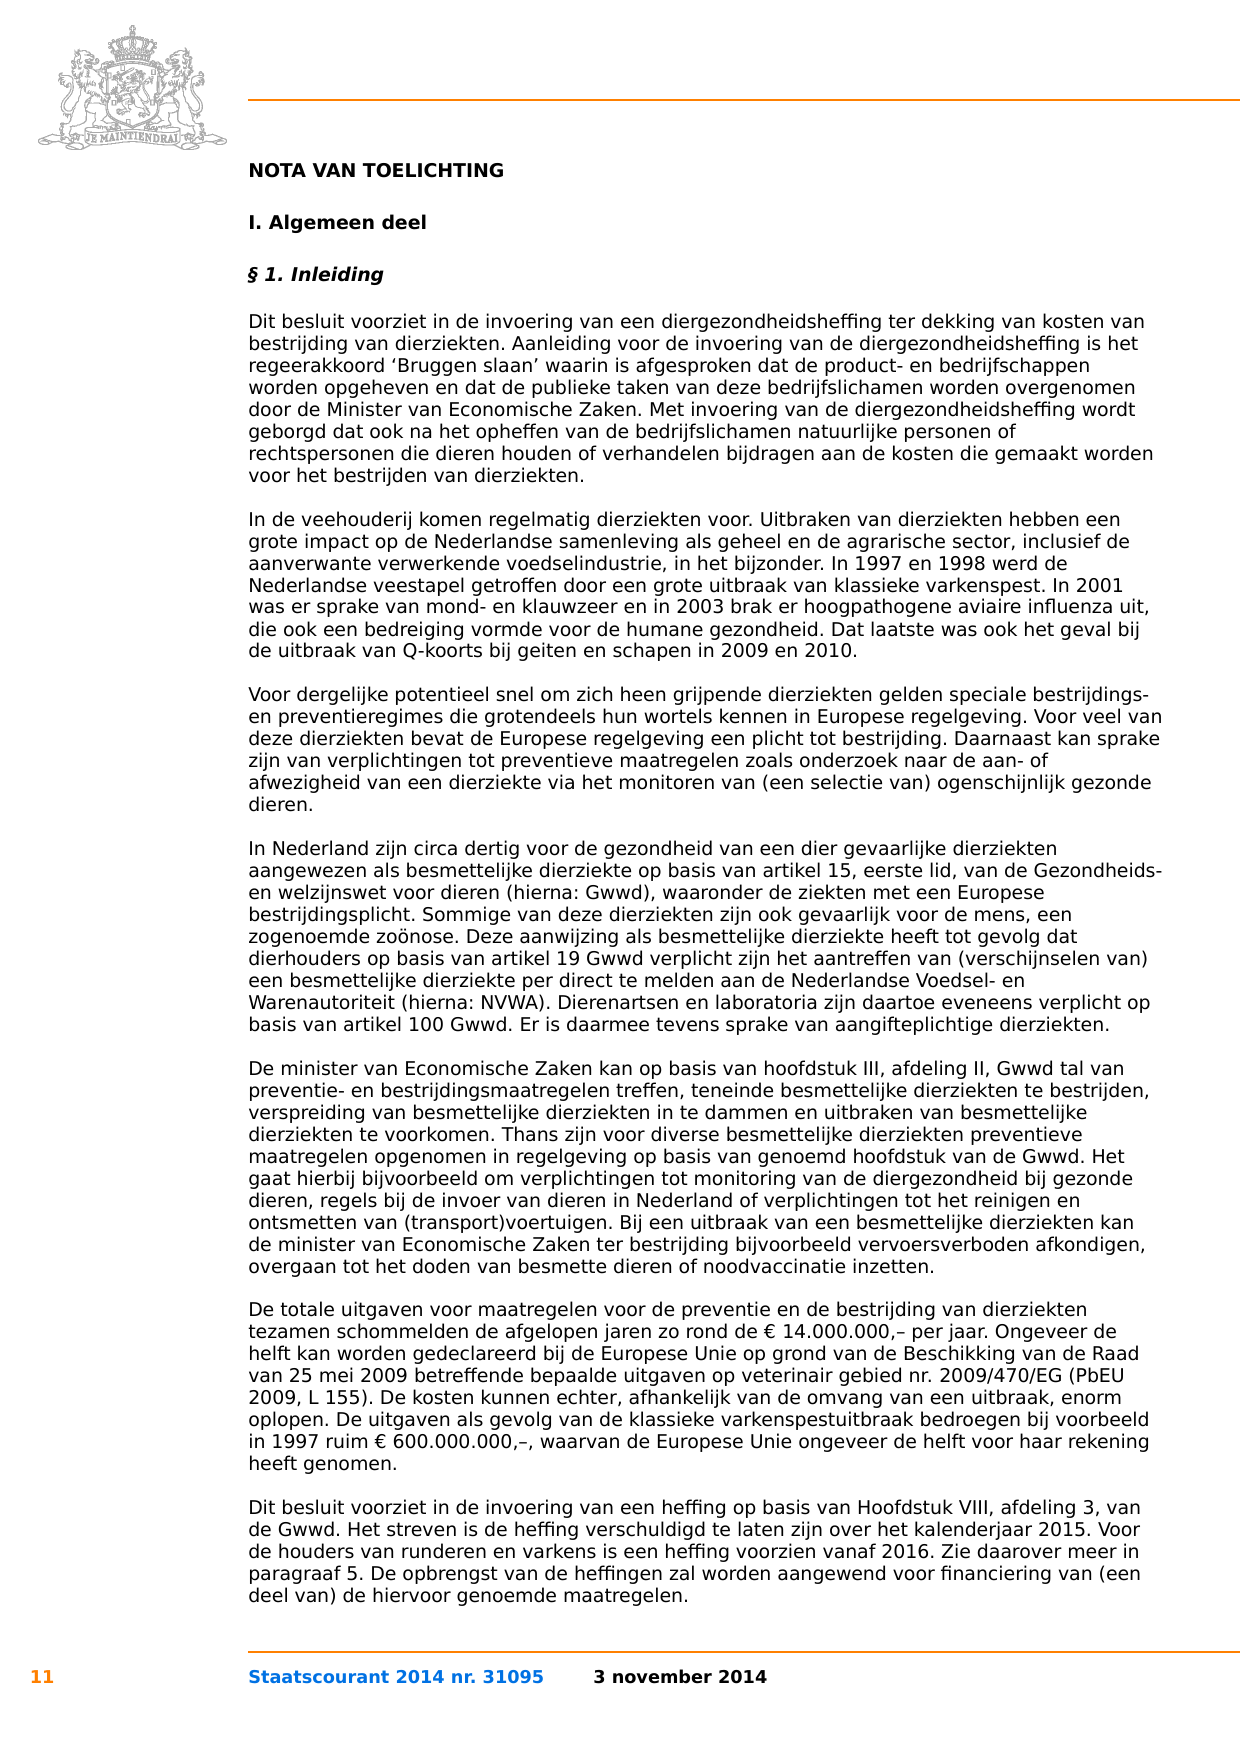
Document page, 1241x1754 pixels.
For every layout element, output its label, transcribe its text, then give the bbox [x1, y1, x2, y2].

text In Nederland zijn circa dertig voor de gezondheid van een dier gevaarlijke dierziekten aangewezen als besmettelijke dierziekte op basis van artikel 15, eerste lid, van de Gezondheids- en welzijnswet voor dieren (hierna: Gwwd), waaronder de ziekten met een Europese bestrijdingsplicht. Sommige van deze dierziekten zijn ook gevaarlijk voor de mens, een zogenoemde zoönose. Deze aanwijzing als besmettelijke dierziekte heeft tot gevolg dat dierhouders op basis van artikel 19 Gwwd verplicht zijn het aantreffen van (verschijnselen van) een besmettelijke dierziekte per direct te melden aan de Nederlandse Voedsel- en Warenautoriteit (hierna: NVWA). Dierenartsen en laboratoria zijn daartoe eveneens verplicht op basis van artikel 100 Gwwd. Er is daarmee tevens sprake van aangifteplichtige dierziekten. [248, 838, 1163, 1036]
text De minister van Economische Zaken kan op basis van hoofdstuk III, afdeling II, Gwwd tal van preventie- en bestrijdingsmaatregelen treffen, teneinde besmettelijke dierziekten te bestrijden, verspreiding van besmettelijke dierziekten in te dammen en uitbraken van besmettelijke dierziekten te voorkomen. Thans zijn voor diverse besmettelijke dierziekten preventieve maatregelen opgenomen in regelgeving op basis van genoemd hoofdstuk van de Gwwd. Het gaat hierbij bijvoorbeeld om verplichtingen tot monitoring van de diergezondheid bij gezonde dieren, regels bij de invoer van dieren in Nederland of verplichtingen tot het reinigen en ontsmetten van (transport)voertuigen. Bij een uitbraak van een besmettelijke dierziekten kan de minister van Economische Zaken ter bestrijding bijvoorbeeld vervoersverboden afkondigen, overgaan tot het doden van besmette dieren of noodvaccinatie inzetten. [248, 1058, 1163, 1277]
subtitle I. Algemeen deel [248, 212, 1163, 234]
text Dit besluit voorziet in de invoering van een diergezondheidsheffing ter dekking van kosten van bestrijding van dierziekten. Aanleiding voor de invoering van de diergezondheidsheffing is het regeerakkoord ‘Bruggen slaan’ waarin is afgesproken dat de product- en bedrijfschappen worden opgeheven en dat de publieke taken van deze bedrijfslichamen worden overgenomen door de Minister van Economische Zaken. Met invoering van de diergezondheidsheffing wordt geborgd dat ook na het opheffen van de bedrijfslichamen natuurlijke personen of rechtspersonen die dieren houden of verhandelen bijdragen aan de kosten die gemaakt worden voor het bestrijden van dierziekten. [248, 311, 1163, 487]
subtitle § 1. Inleiding [248, 264, 1163, 286]
subtitle NOTA VAN TOELICHTING [248, 160, 1163, 182]
text In de veehouderij komen regelmatig dierziekten voor. Uitbraken van dierziekten hebben een grote impact op de Nederlandse samenleving als geheel en de agrarische sector, inclusief de aanverwante verwerkende voedselindustrie, in het bijzonder. In 1997 en 1998 werd de Nederlandse veestapel getroffen door een grote uitbraak van klassieke varkenspest. In 2001 was er sprake van mond- en klauwzeer en in 2003 brak er hoogpathogene aviaire influenza uit, die ook een bedreiging vormde voor de humane gezondheid. Dat laatste was ook het geval bij de uitbraak van Q-koorts bij geiten en schapen in 2009 en 2010. [248, 508, 1163, 662]
picture [38, 25, 227, 150]
text Dit besluit voorziet in de invoering van een heffing op basis van Hoofdstuk VIII, afdeling 3, van de Gwwd. Het streven is de heffing verschuldigd te laten zijn over het kalenderjaar 2015. Voor de houders van runderen en varkens is een heffing voorzien vanaf 2016. Zie daarover meer in paragraaf 5. De opbrengst van de heffingen zal worden aangewend voor financiering van (een deel van) de hiervoor genoemde maatregelen. [248, 1497, 1163, 1607]
text De totale uitgaven voor maatregelen voor de preventie en de bestrijding van dierziekten tezamen schommelden de afgelopen jaren zo rond de € 14.000.000,– per jaar. Ongeveer de helft kan worden gedeclareerd bij de Europese Unie op grond van de Beschikking van de Raad van 25 mei 2009 betreffende bepaalde uitgaven op veterinair gebied nr. 2009/470/EG (PbEU 2009, L 155). De kosten kunnen echter, afhankelijk van de omvang van een uitbraak, enorm oplopen. De uitgaven als gevolg van de klassieke varkenspestuitbraak bedroegen bij voorbeeld in 1997 ruim € 600.000.000,–, waarvan de Europese Unie ongeveer de helft voor haar rekening heeft genomen. [248, 1299, 1163, 1475]
text Voor dergelijke potentieel snel om zich heen grijpende dierziekten gelden speciale bestrijdings- en preventieregimes die grotendeels hun wortels kennen in Europese regelgeving. Voor veel van deze dierziekten bevat de Europese regelgeving een plicht tot bestrijding. Daarnaast kan sprake zijn van verplichtingen tot preventieve maatregelen zoals onderzoek naar de aan- of afwezigheid van een dierziekte via het monitoren van (een selectie van) ogenschijnlijk gezonde dieren. [248, 684, 1163, 816]
